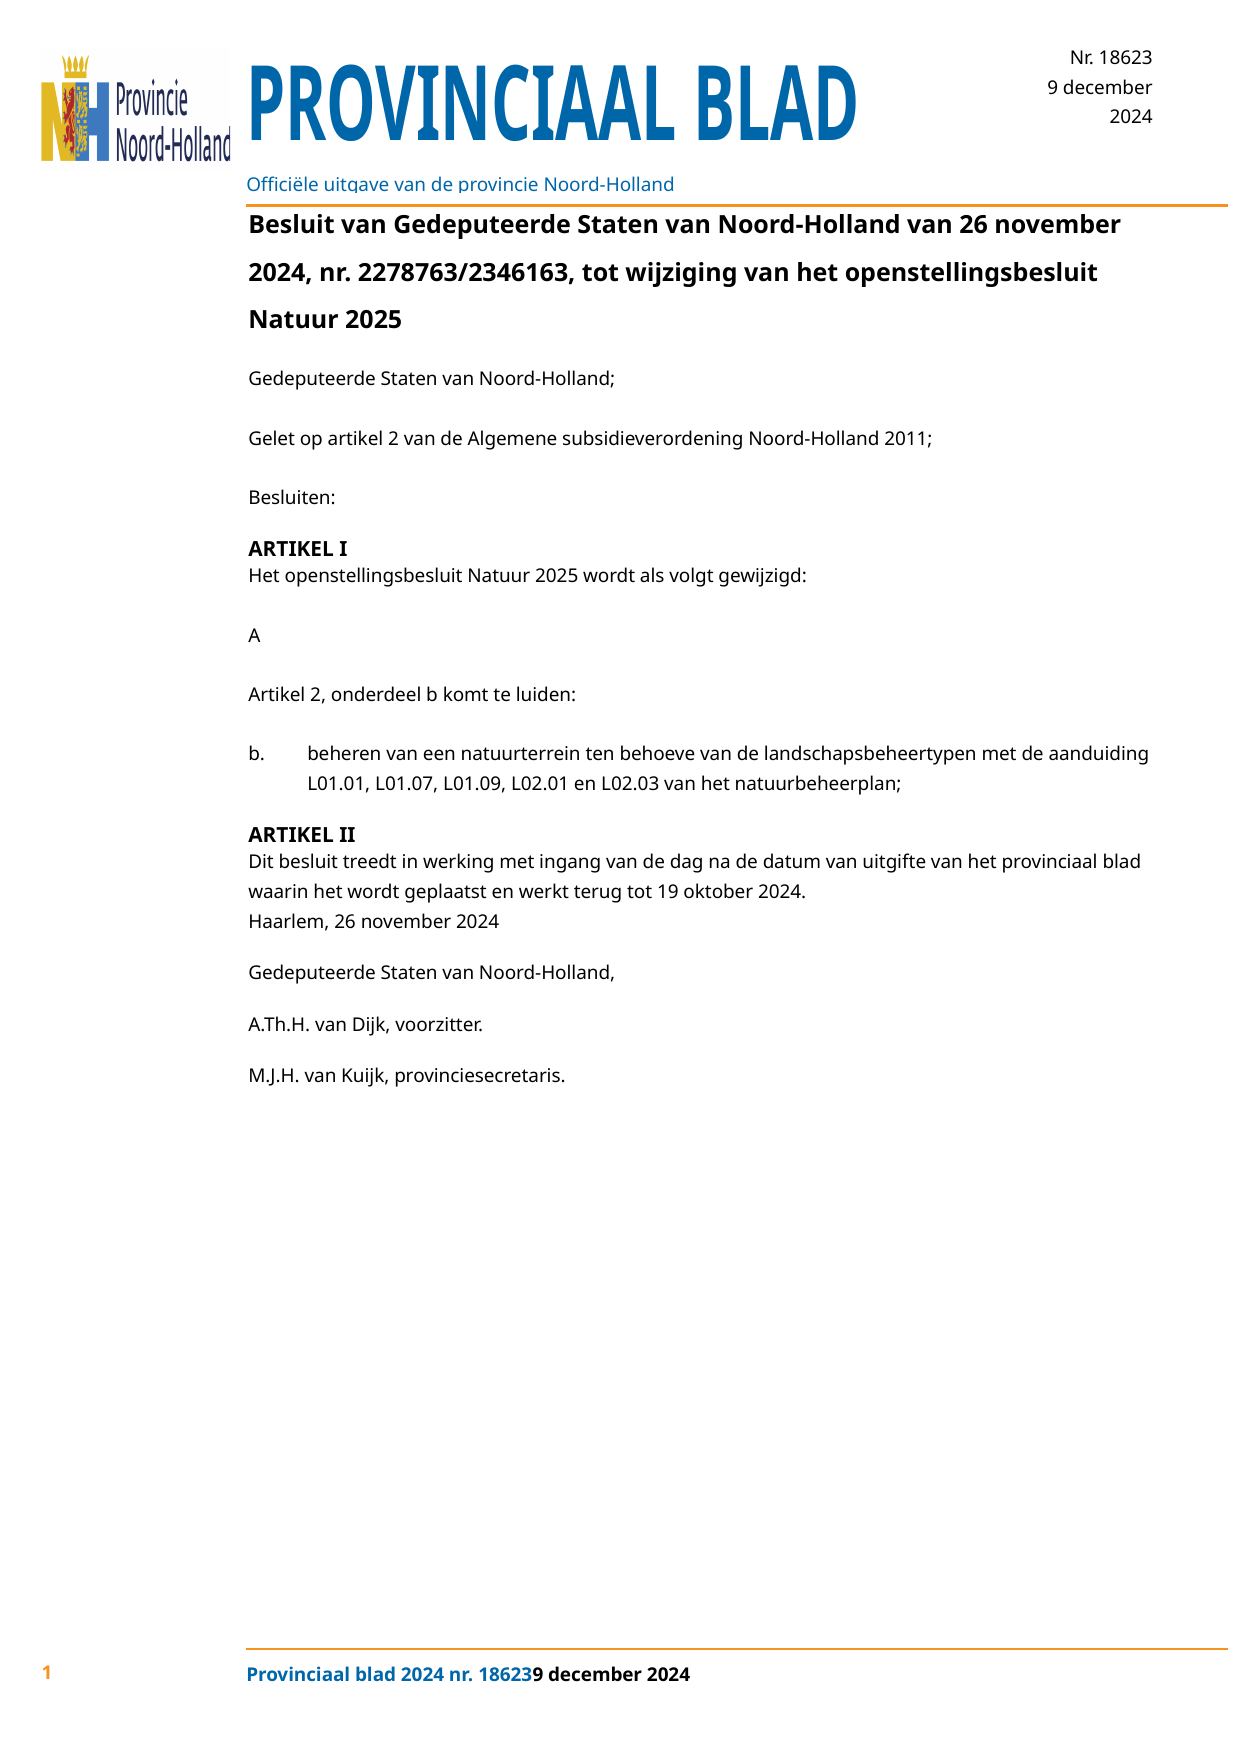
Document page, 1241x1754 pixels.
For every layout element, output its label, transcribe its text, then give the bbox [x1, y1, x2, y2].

text Gedeputeerde Staten van Noord-Holland; [248, 366, 1152, 391]
text Besluiten: [248, 484, 1152, 509]
list beheren van een natuurterrein ten behoeve van de landschapsbeheertypen met de aanduiding L01.01, L01.07, L01.09, L02.01 en L02.03 van het natuurbeheerplan; [248, 740, 1152, 796]
picture [41, 47, 231, 172]
text Haarlem, 26 november 2024 [248, 908, 1152, 933]
text A [248, 622, 1152, 648]
text Artikel 2, onderdeel b komt te luiden: [248, 681, 1152, 707]
text Gedeputeerde Staten van Noord-Holland, [248, 959, 1152, 985]
text Het openstellingsbesluit Natuur 2025 wordt als volgt gewijzigd: [248, 563, 1152, 588]
text A.Th.H. van Dijk, voorzitter. [248, 1011, 1152, 1036]
text Besluit van Gedeputeerde Staten van Noord-Holland van 26 november 2024, nr. 2278763/2346163, tot wijziging van het openstellingsbesluit Natuur 2025 [248, 207, 1152, 336]
text ARTIKEL I [248, 534, 1152, 563]
text ARTIKEL II [248, 820, 1152, 849]
text M.J.H. van Kuijk, provinciesecretaris. [248, 1062, 1152, 1088]
text Dit besluit treedt in werking met ingang van de dag na de datum van uitgifte van het provinciaal blad waarin het wordt geplaatst en werkt terug tot 19 oktober 2024. [248, 849, 1152, 904]
text Gelet op artikel 2 van de Algemene subsidieverordening Noord-Holland 2011; [248, 425, 1152, 450]
